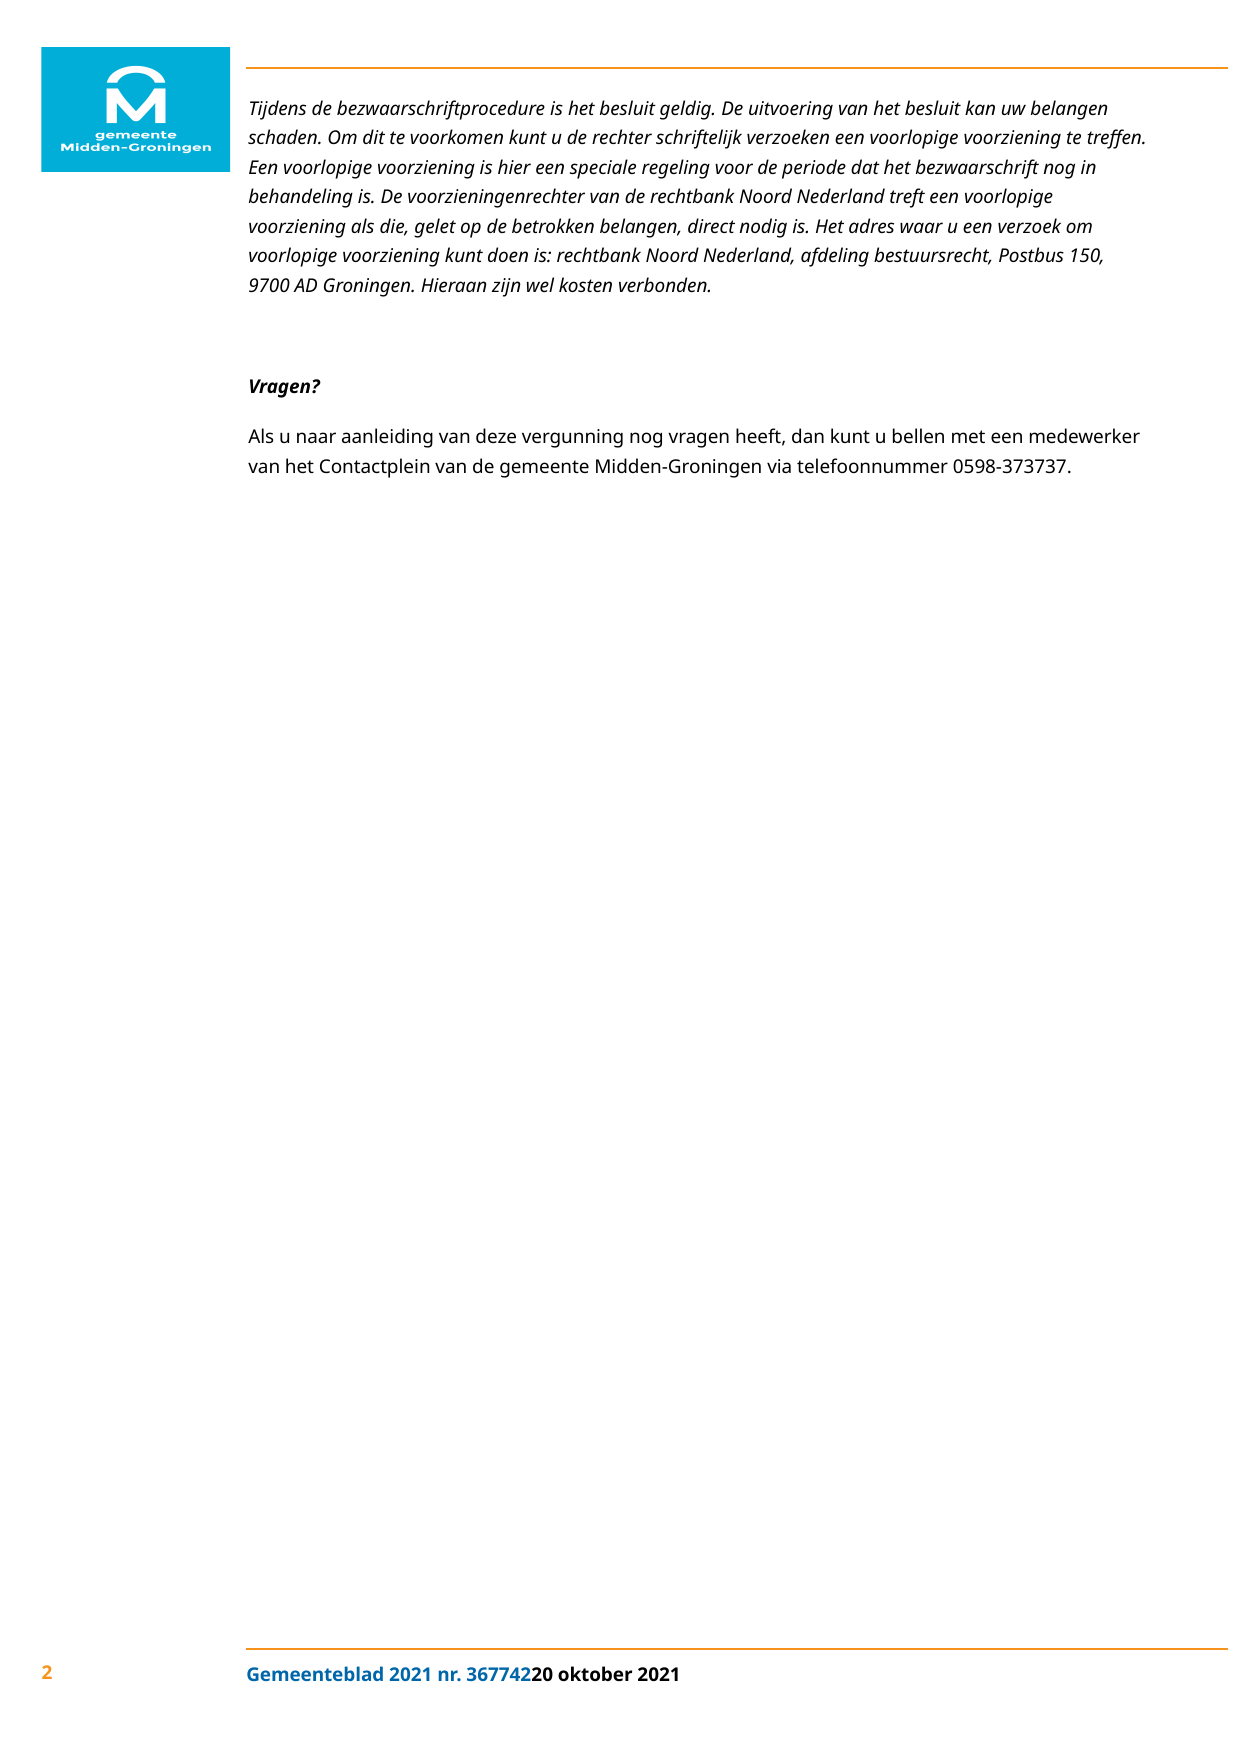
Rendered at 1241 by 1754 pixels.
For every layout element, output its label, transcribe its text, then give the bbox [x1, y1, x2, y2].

picture [107, 89, 165, 122]
text Vragen? [248, 373, 1152, 399]
picture [108, 66, 164, 82]
picture [184, 146, 190, 153]
text Als u naar aanleiding van deze vergunning nog vragen heeft, dan kunt u bellen met een medewerker van het Contactplein van de gemeente Midden-Groningen via telefoonnummer 0598-373737. [248, 423, 1152, 479]
text Tijdens de bezwaarschriftprocedure is het besluit geldig. De uitvoering van het besluit kan uw belangen schaden. Om dit te voorkomen kunt u de rechter schriftelijk verzoeken een voorlopige voorziening te treffen. Een voorlopige voorziening is hier een speciale regeling voor de periode dat het bezwaarschrift nog in behandeling is. De voorzieningenrechter van de rechtbank Noord Nederland treft een voorlopige voorziening als die, gelet op de betrokken belangen, direct nodig is. Het adres waar u een verzoek om voorlopige voorziening kunt doen is: rechtbank Noord Nederland, afdeling bestuursrecht, Postbus 150, 9700 AD Groningen. Hieraan zijn wel kosten verbonden. [248, 95, 1152, 298]
